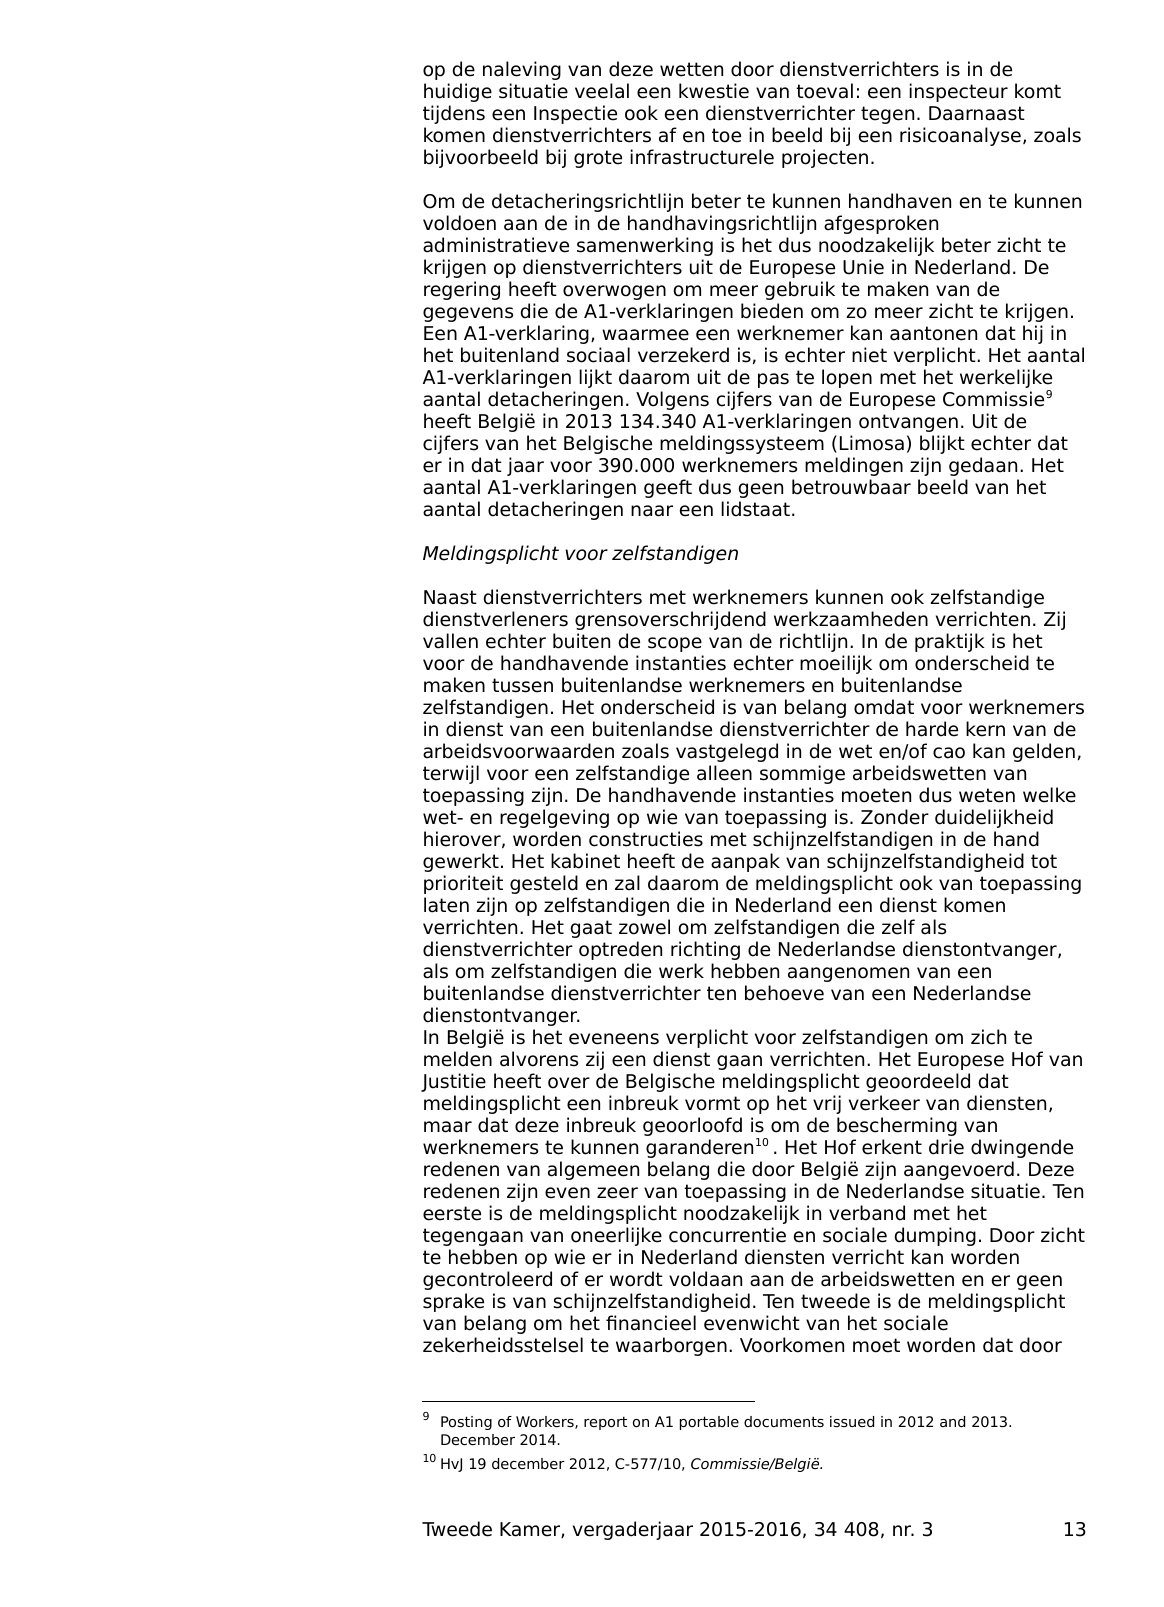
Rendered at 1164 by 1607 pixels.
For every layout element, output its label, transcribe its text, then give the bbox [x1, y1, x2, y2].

text Om de detacheringsrichtlijn beter te kunnen handhaven en te kunnen voldoen aan de in de handhavingsrichtlijn afgesproken administratieve samenwerking is het dus noodzakelijk beter zicht te krijgen op dienstverrichters uit de Europese Unie in Nederland. De regering heeft overwogen om meer gebruik te maken van de gegevens die de A1-verklaringen bieden om zo meer zicht te krijgen. Een A1-verklaring, waarmee een werknemer kan aantonen dat hij in het buitenland sociaal verzekerd is, is echter niet verplicht. Het aantal A1-verklaringen lijkt daarom uit de pas te lopen met het werkelijke aantal detacheringen. Volgens cijfers van de Europese Commissie heeft België in 2013 134.340 A1-verklaringen ontvangen. Uit de cijfers van het Belgische meldingssysteem (Limosa) blijkt echter dat er in dat jaar voor 390.000 werknemers meldingen zijn gedaan. Het aantal A1-verklaringen geeft dus geen betrouwbaar beeld van het aantal detacheringen naar een lidstaat. [422, 191, 1087, 521]
subtitle Meldingsplicht voor zelfstandigen [422, 543, 1087, 565]
text In België is het eveneens verplicht voor zelfstandigen om zich te melden alvorens zij een dienst gaan verrichten. Het Europese Hof van Justitie heeft over de Belgische meldingsplicht geoordeeld dat meldingsplicht een inbreuk vormt op het vrij verkeer van diensten, maar dat deze inbreuk geoorloofd is om de bescherming van werknemers te kunnen garanderen. Het Hof erkent drie dwingende redenen van algemeen belang die door België zijn aangevoerd. Deze redenen zijn even zeer van toepassing in de Nederlandse situatie. Ten eerste is de meldingsplicht noodzakelijk in verband met het tegengaan van oneerlijke concurrentie en sociale dumping. Door zicht te hebben op wie er in Nederland diensten verricht kan worden gecontroleerd of er wordt voldaan aan de arbeidswetten en er geen sprake is van schijnzelfstandigheid. Ten tweede is de meldingsplicht van belang om het financieel evenwicht van het sociale zekerheidsstelsel te waarborgen. Voorkomen moet worden dat door [422, 1027, 1087, 1356]
text HvJ 19 december 2012, C-577/10, Commissie/België. [422, 1452, 1087, 1474]
text Naast dienstverrichters met werknemers kunnen ook zelfstandige dienstverleners grensoverschrijdend werkzaamheden verrichten. Zij vallen echter buiten de scope van de richtlijn. In de praktijk is het voor de handhavende instanties echter moeilijk om onderscheid te maken tussen buitenlandse werknemers en buitenlandse zelfstandigen. Het onderscheid is van belang omdat voor werknemers in dienst van een buitenlandse dienstverrichter de harde kern van de arbeidsvoorwaarden zoals vastgelegd in de wet en/of cao kan gelden, terwijl voor een zelfstandige alleen sommige arbeidswetten van toepassing zijn. De handhavende instanties moeten dus weten welke wet- en regelgeving op wie van toepassing is. Zonder duidelijkheid hierover, worden constructies met schijnzelfstandigen in de hand gewerkt. Het kabinet heeft de aanpak van schijnzelfstandigheid tot prioriteit gesteld en zal daarom de meldingsplicht ook van toepassing laten zijn op zelfstandigen die in Nederland een dienst komen verrichten. Het gaat zowel om zelfstandigen die zelf als dienstverrichter optreden richting de Nederlandse dienstontvanger, als om zelfstandigen die werk hebben aangenomen van een buitenlandse dienstverrichter ten behoeve van een Nederlandse dienstontvanger. [422, 587, 1087, 1027]
text op de naleving van deze wetten door dienstverrichters is in de huidige situatie veelal een kwestie van toeval: een inspecteur komt tijdens een Inspectie ook een dienstverrichter tegen. Daarnaast komen dienstverrichters af en toe in beeld bij een risicoanalyse, zoals bijvoorbeeld bij grote infrastructurele projecten. [422, 59, 1087, 169]
text Posting of Workers, report on A1 portable documents issued in 2012 and 2013. December 2014. [422, 1410, 1087, 1449]
